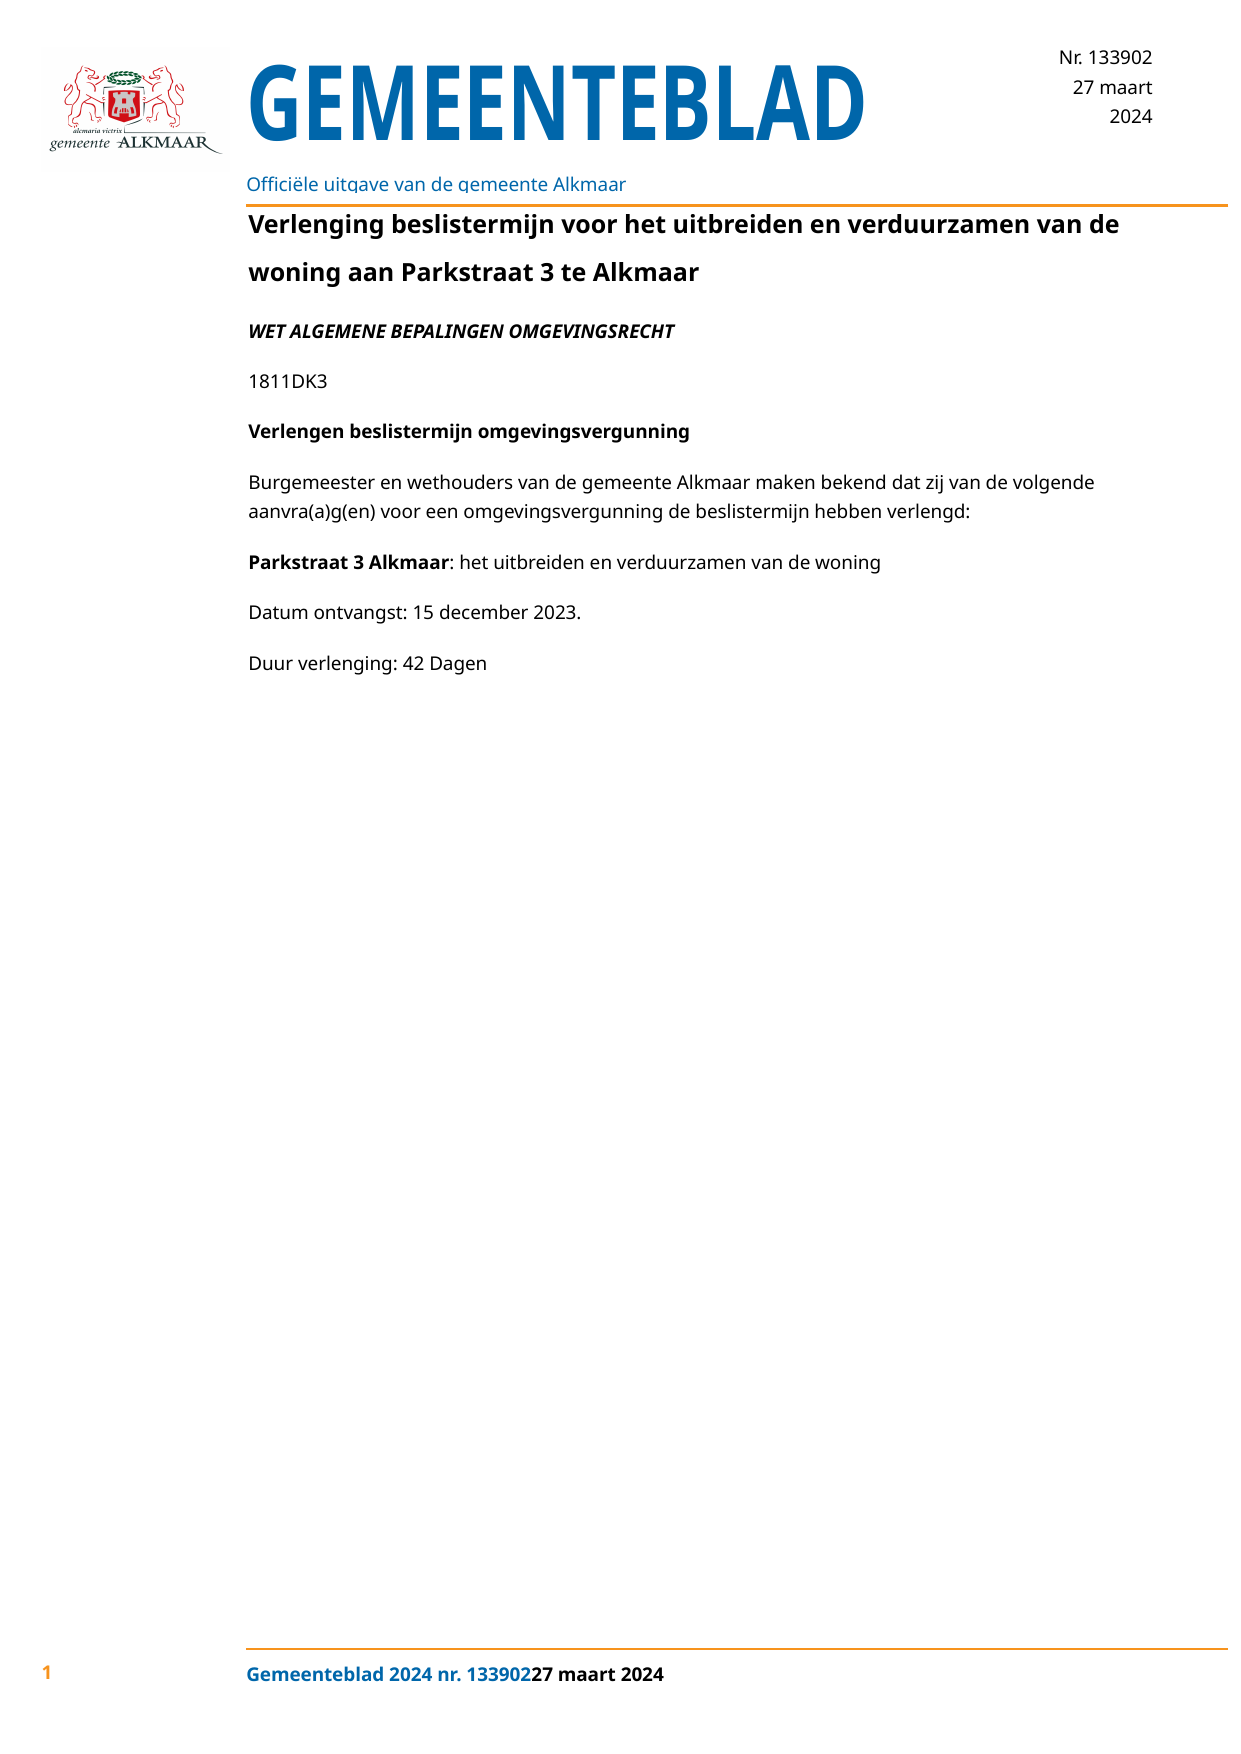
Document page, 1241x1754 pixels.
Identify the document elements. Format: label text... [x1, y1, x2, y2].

text Verlengen beslistermijn omgevingsvergunning [248, 419, 1152, 444]
text Parkstraat 3 Alkmaar: het uitbreiden en verduurzamen van de woning [248, 549, 1152, 575]
text Verlenging beslistermijn voor het uitbreiden en verduurzamen van de woning aan Parkstraat 3 te Alkmaar [248, 207, 1152, 288]
text Duur verlenging: 42 Dagen [248, 650, 1152, 676]
text 1811DK3 [248, 368, 1152, 394]
text Burgemeester en wethouders van de gemeente Alkmaar maken bekend dat zij van de volgende aanvra(a)g(en) voor een omgevingsvergunning de beslistermijn hebben verlengd: [248, 469, 1152, 524]
picture [41, 47, 231, 172]
text Datum ontvangst: 15 december 2023. [248, 599, 1152, 625]
text WET ALGEMENE BEPALINGEN OMGEVINGSRECHT [248, 318, 1152, 344]
